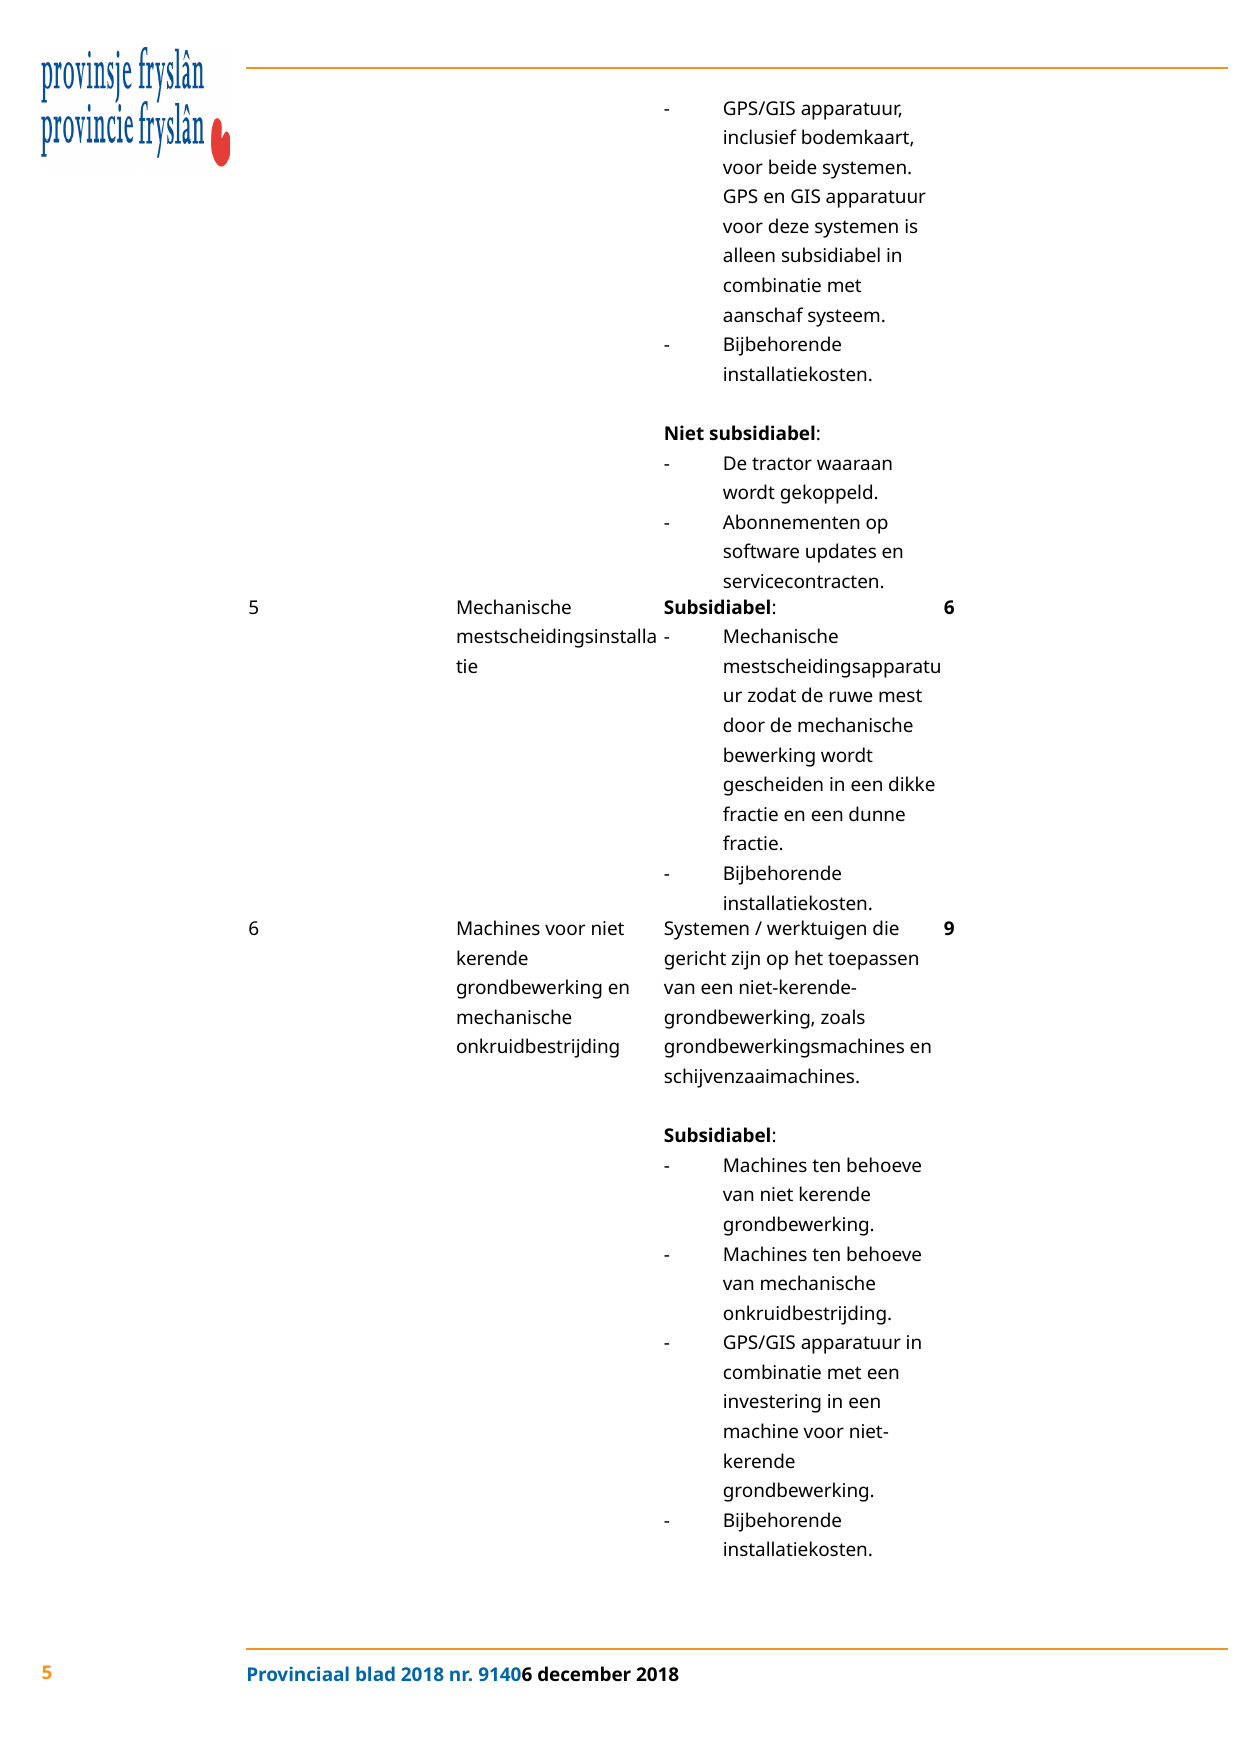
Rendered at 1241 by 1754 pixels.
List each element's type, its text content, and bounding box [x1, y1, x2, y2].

table_cell Machines voor niet kerende grondbewerking en mechanische onkruidbestrijding [456, 915, 664, 1592]
table_cell Systemen / werktuigen die gericht zijn op het toepassen van een niet-kerende-grondbewerking, zoals grondbewerkingsmachines en schijvenzaaimachines. Subsidiabel: Machines ten behoeve van niet kerende grondbewerking. Machines ten behoeve van mechanische onkruidbestrijding. GPS/GIS apparatuur in combinatie met een investering in een machine voor niet-kerende grondbewerking. Bijbehorende installatiekosten. [664, 915, 944, 1592]
table_cell Subsidiabel: Mechanische mestscheidingsapparatuur zodat de ruwe mest door de mechanische bewerking wordt gescheiden in een dikke fractie en een dunne fractie. Bijbehorende installatiekosten. [664, 594, 944, 915]
table_cell [456, 95, 664, 594]
table_cell Mechanische mestscheidingsinstallatie [456, 594, 664, 915]
table_cell 6 [944, 594, 1152, 915]
table_cell [944, 95, 1152, 594]
table_cell [248, 95, 456, 594]
table_cell GPS/GIS apparatuur, inclusief bodemkaart, voor beide systemen. GPS en GIS apparatuur voor deze systemen is alleen subsidiabel in combinatie met aanschaf systeem. Bijbehorende installatiekosten. Niet subsidiabel: De tractor waaraan wordt gekoppeld. Abonnementen op software updates en servicecontracten. [664, 95, 944, 594]
picture [41, 47, 231, 172]
table_cell 5 [248, 594, 456, 915]
table_cell 6 [248, 915, 456, 1592]
table_cell 9 [944, 915, 1152, 1592]
